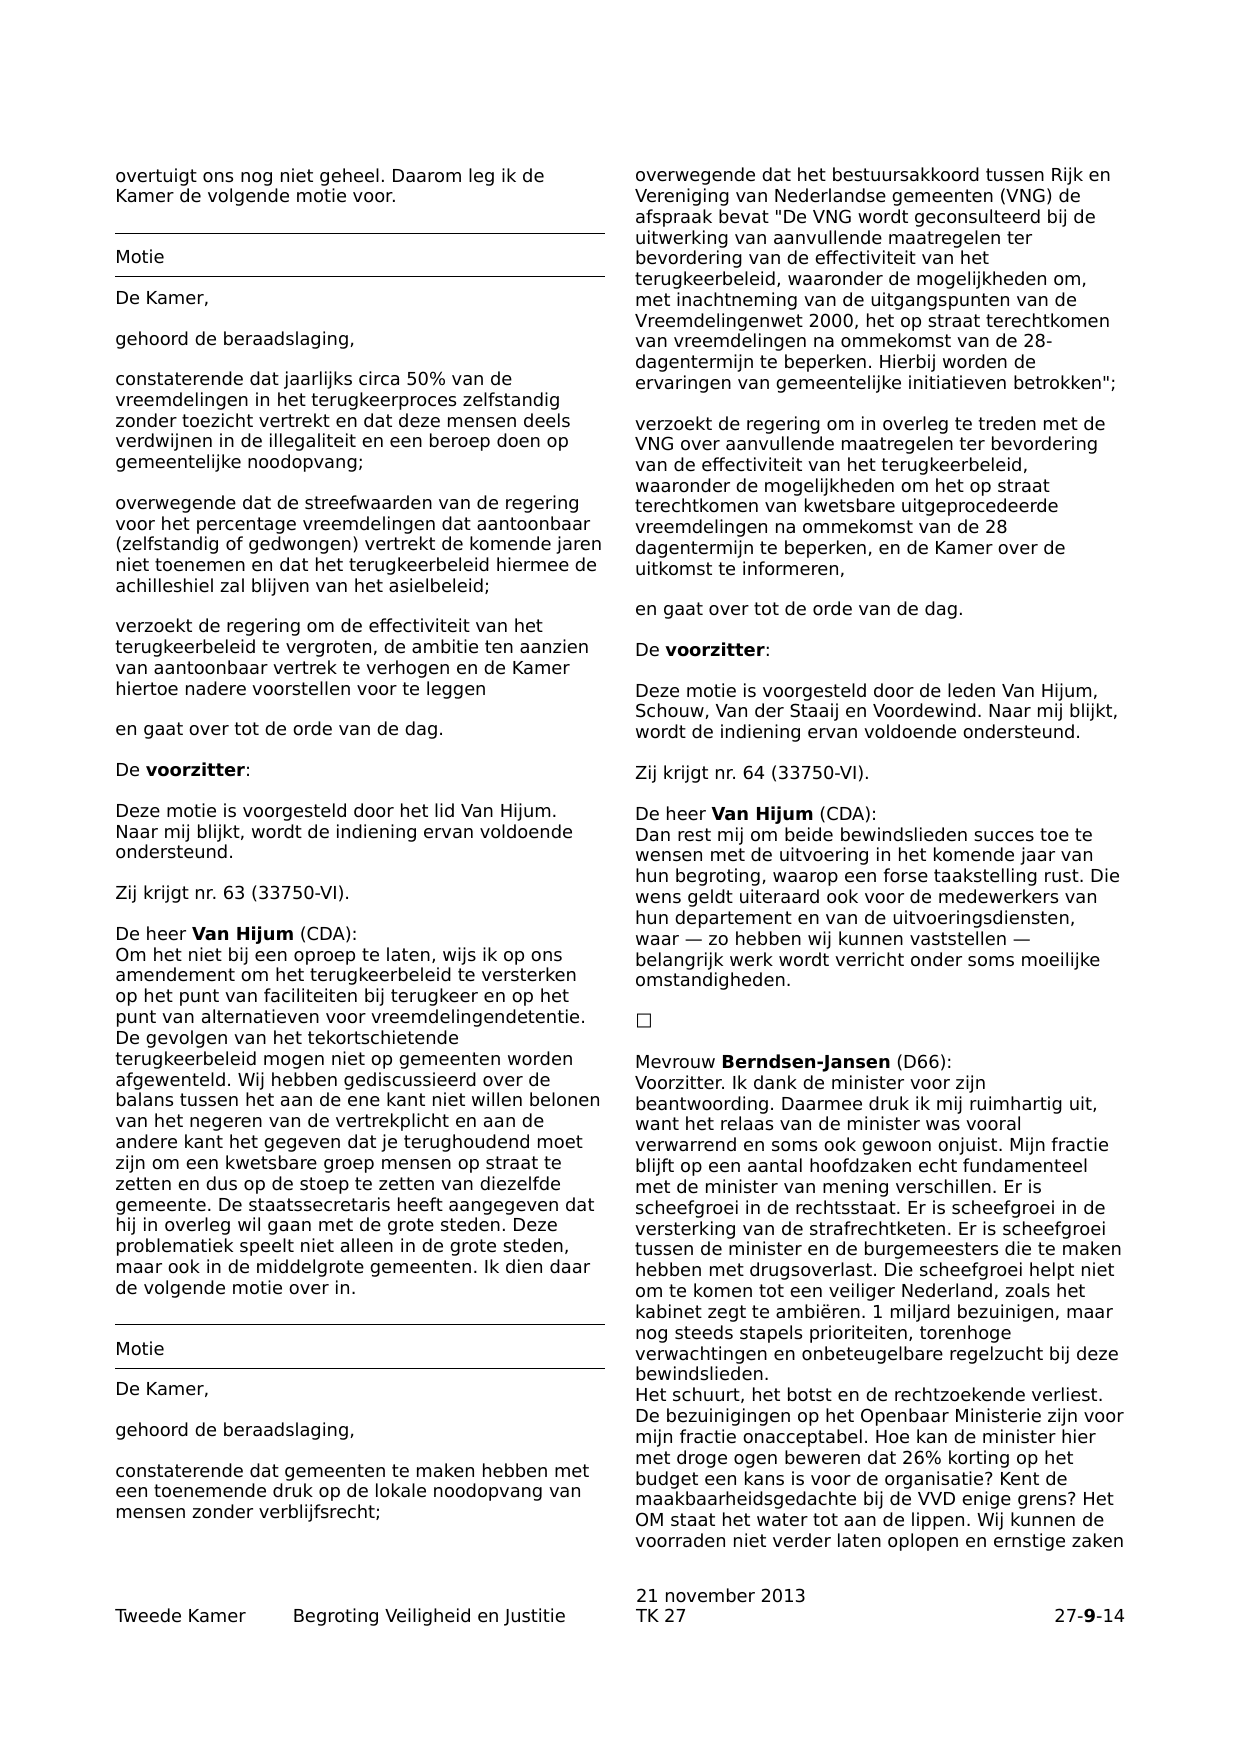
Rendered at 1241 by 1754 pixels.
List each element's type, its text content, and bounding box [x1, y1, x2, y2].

text Het schuurt, het botst en de rechtzoekende verliest. De bezuinigingen op het Openbaar Ministerie zijn voor mijn fractie onacceptabel. Hoe kan de minister hier met droge ogen beweren dat 26% korting op het budget een kans is voor de organisatie? Kent de maakbaarheidsgedachte bij de VVD enige grens? Het OM staat het water tot aan de lippen. Wij kunnen de voorraden niet verder laten oplopen en ernstige zaken [635, 1385, 1125, 1552]
text Motie [115, 247, 605, 268]
text Dan rest mij om beide bewindslieden succes toe te wensen met de uitvoering in het komende jaar van hun begroting, waarop een forse taakstelling rust. Die wens geldt uiteraard ook voor de medewerkers van hun departement en van de uitvoeringsdiensten, waar — zo hebben wij kunnen vaststellen — belangrijk werk wordt verricht onder soms moeilijke omstandigheden. [635, 824, 1125, 991]
text De Kamer, [115, 288, 605, 308]
text De voorzitter: [635, 640, 1125, 661]
text gehoord de beraadslaging, [115, 328, 605, 349]
text Zij krijgt nr. 64 (33750-VI). [635, 763, 1125, 783]
text De voorzitter: [115, 760, 605, 781]
text Zij krijgt nr. 63 (33750-VI). [115, 883, 605, 904]
text verzoekt de regering om de effectiviteit van het terugkeerbeleid te vergroten, de ambitie ten aanzien van aantoonbaar vertrek te verhogen en de Kamer hiertoe nadere voorstellen voor te leggen [115, 616, 605, 699]
text Deze motie is voorgesteld door het lid Van Hijum. Naar mij blijkt, wordt de indiening ervan voldoende ondersteund. [115, 801, 605, 863]
text overwegende dat de streefwaarden van de regering voor het percentage vreemdelingen dat aantoonbaar (zelfstandig of gedwongen) vertrekt de komende jaren niet toenemen en dat het terugkeerbeleid hiermee de achilleshiel zal blijven van het asielbeleid; [115, 493, 605, 596]
text Motie [115, 1338, 605, 1359]
text Deze motie is voorgesteld door de leden Van Hijum, Schouw, Van der Staaij en Voordewind. Naar mij blijkt, wordt de indiening ervan voldoende ondersteund. [635, 681, 1125, 743]
text De Kamer, [115, 1379, 605, 1400]
text overwegende dat het bestuursakkoord tussen Rijk en Vereniging van Nederlandse gemeenten (VNG) de afspraak bevat "De VNG wordt geconsulteerd bij de uitwerking van aanvullende maatregelen ter bevordering van de effectiviteit van het terugkeerbeleid, waaronder de mogelijkheden om, met inachtneming van de uitgangspunten van de Vreemdelingenwet 2000, het op straat terechtkomen van vreemdelingen na ommekomst van de 28-dagentermijn te beperken. Hierbij worden de ervaringen van gemeentelijke initiatieven betrokken"; [635, 165, 1125, 393]
text Mevrouw Berndsen-Jansen (D66): [635, 1052, 1125, 1072]
text Om het niet bij een oproep te laten, wijs ik op ons amendement om het terugkeerbeleid te versterken op het punt van faciliteiten bij terugkeer en op het punt van alternatieven voor vreemdelingendetentie. [115, 944, 605, 1028]
text constaterende dat jaarlijks circa 50% van de vreemdelingen in het terugkeerproces zelfstandig zonder toezicht vertrekt en dat deze mensen deels verdwijnen in de illegaliteit en een beroep doen op gemeentelijke noodopvang; [115, 369, 605, 473]
text en gaat over tot de orde van de dag. [115, 719, 605, 740]
text Voorzitter. Ik dank de minister voor zijn beantwoording. Daarmee druk ik mij ruimhartig uit, want het relaas van de minister was vooral verwarrend en soms ook gewoon onjuist. Mijn fractie blijft op een aantal hoofdzaken echt fundamenteel met de minister van mening verschillen. Er is scheefgroei in de rechtsstaat. Er is scheefgroei in de versterking van de strafrechtketen. Er is scheefgroei tussen de minister en de burgemeesters die te maken hebben met drugsoverlast. Die scheefgroei helpt niet om te komen tot een veiliger Nederland, zoals het kabinet zegt te ambiëren. 1 miljard bezuinigen, maar nog steeds stapels prioriteiten, torenhoge verwachtingen en onbeteugelbare regelzucht bij deze bewindslieden. [635, 1072, 1125, 1385]
text De heer Van Hijum (CDA): [635, 803, 1125, 824]
text ⬜ [635, 1011, 1125, 1032]
text De gevolgen van het tekortschietende terugkeerbeleid mogen niet op gemeenten worden afgewenteld. Wij hebben gediscussieerd over de balans tussen het aan de ene kant niet willen belonen van het negeren van de vertrekplicht en aan de andere kant het gegeven dat je terughoudend moet zijn om een kwetsbare groep mensen op straat te zetten en dus op de stoep te zetten van diezelfde gemeente. De staatssecretaris heeft aangegeven dat hij in overleg wil gaan met de grote steden. Deze problematiek speelt niet alleen in de grote steden, maar ook in de middelgrote gemeenten. Ik dien daar de volgende motie over in. [115, 1028, 605, 1298]
text gehoord de beraadslaging, [115, 1420, 605, 1441]
text De heer Van Hijum (CDA): [115, 924, 605, 944]
text overtuigt ons nog niet geheel. Daarom leg ik de Kamer de volgende motie voor. [115, 165, 605, 207]
text verzoekt de regering om in overleg te treden met de VNG over aanvullende maatregelen ter bevordering van de effectiviteit van het terugkeerbeleid, waaronder de mogelijkheden om het op straat terechtkomen van kwetsbare uitgeprocedeerde vreemdelingen na ommekomst van de 28 dagentermijn te beperken, en de Kamer over de uitkomst te informeren, [635, 413, 1125, 579]
text en gaat over tot de orde van de dag. [635, 599, 1125, 620]
text constaterende dat gemeenten te maken hebben met een toenemende druk op de lokale noodopvang van mensen zonder verblijfsrecht; [115, 1461, 605, 1523]
